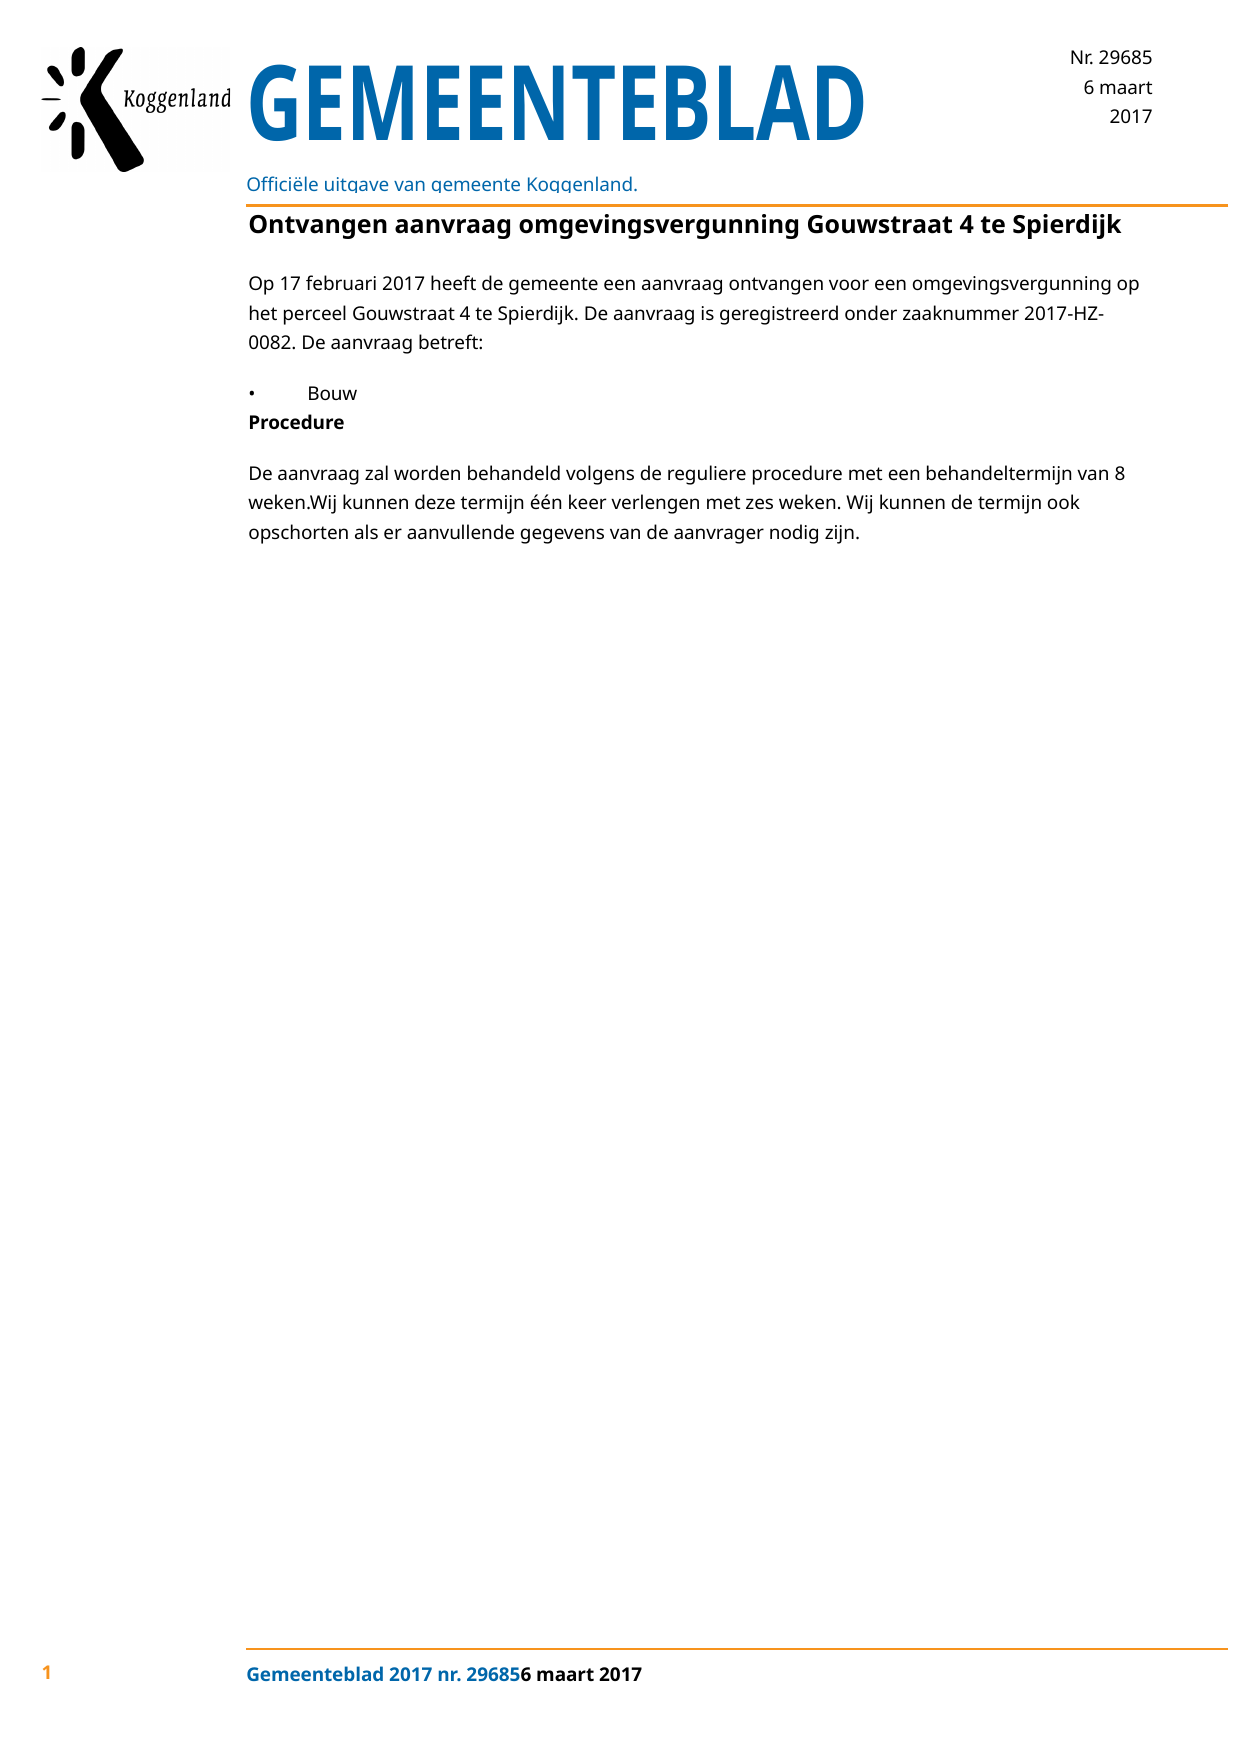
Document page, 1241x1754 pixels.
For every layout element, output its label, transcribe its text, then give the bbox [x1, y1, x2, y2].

text Op 17 februari 2017 heeft de gemeente een aanvraag ontvangen voor een omgevingsvergunning op het perceel Gouwstraat 4 te Spierdijk. De aanvraag is geregistreerd onder zaaknummer 2017-HZ-0082. De aanvraag betreft: [248, 270, 1152, 355]
text Procedure [248, 409, 1152, 435]
list Bouw [248, 380, 1152, 406]
text Ontvangen aanvraag omgevingsvergunning Gouwstraat 4 te Spierdijk [248, 207, 1152, 241]
text De aanvraag zal worden behandeld volgens de reguliere procedure met een behandeltermijn van 8 weken.Wij kunnen deze termijn één keer verlengen met zes weken. Wij kunnen de termijn ook opschorten als er aanvullende gegevens van de aanvrager nodig zijn. [248, 460, 1152, 545]
picture [41, 47, 231, 172]
